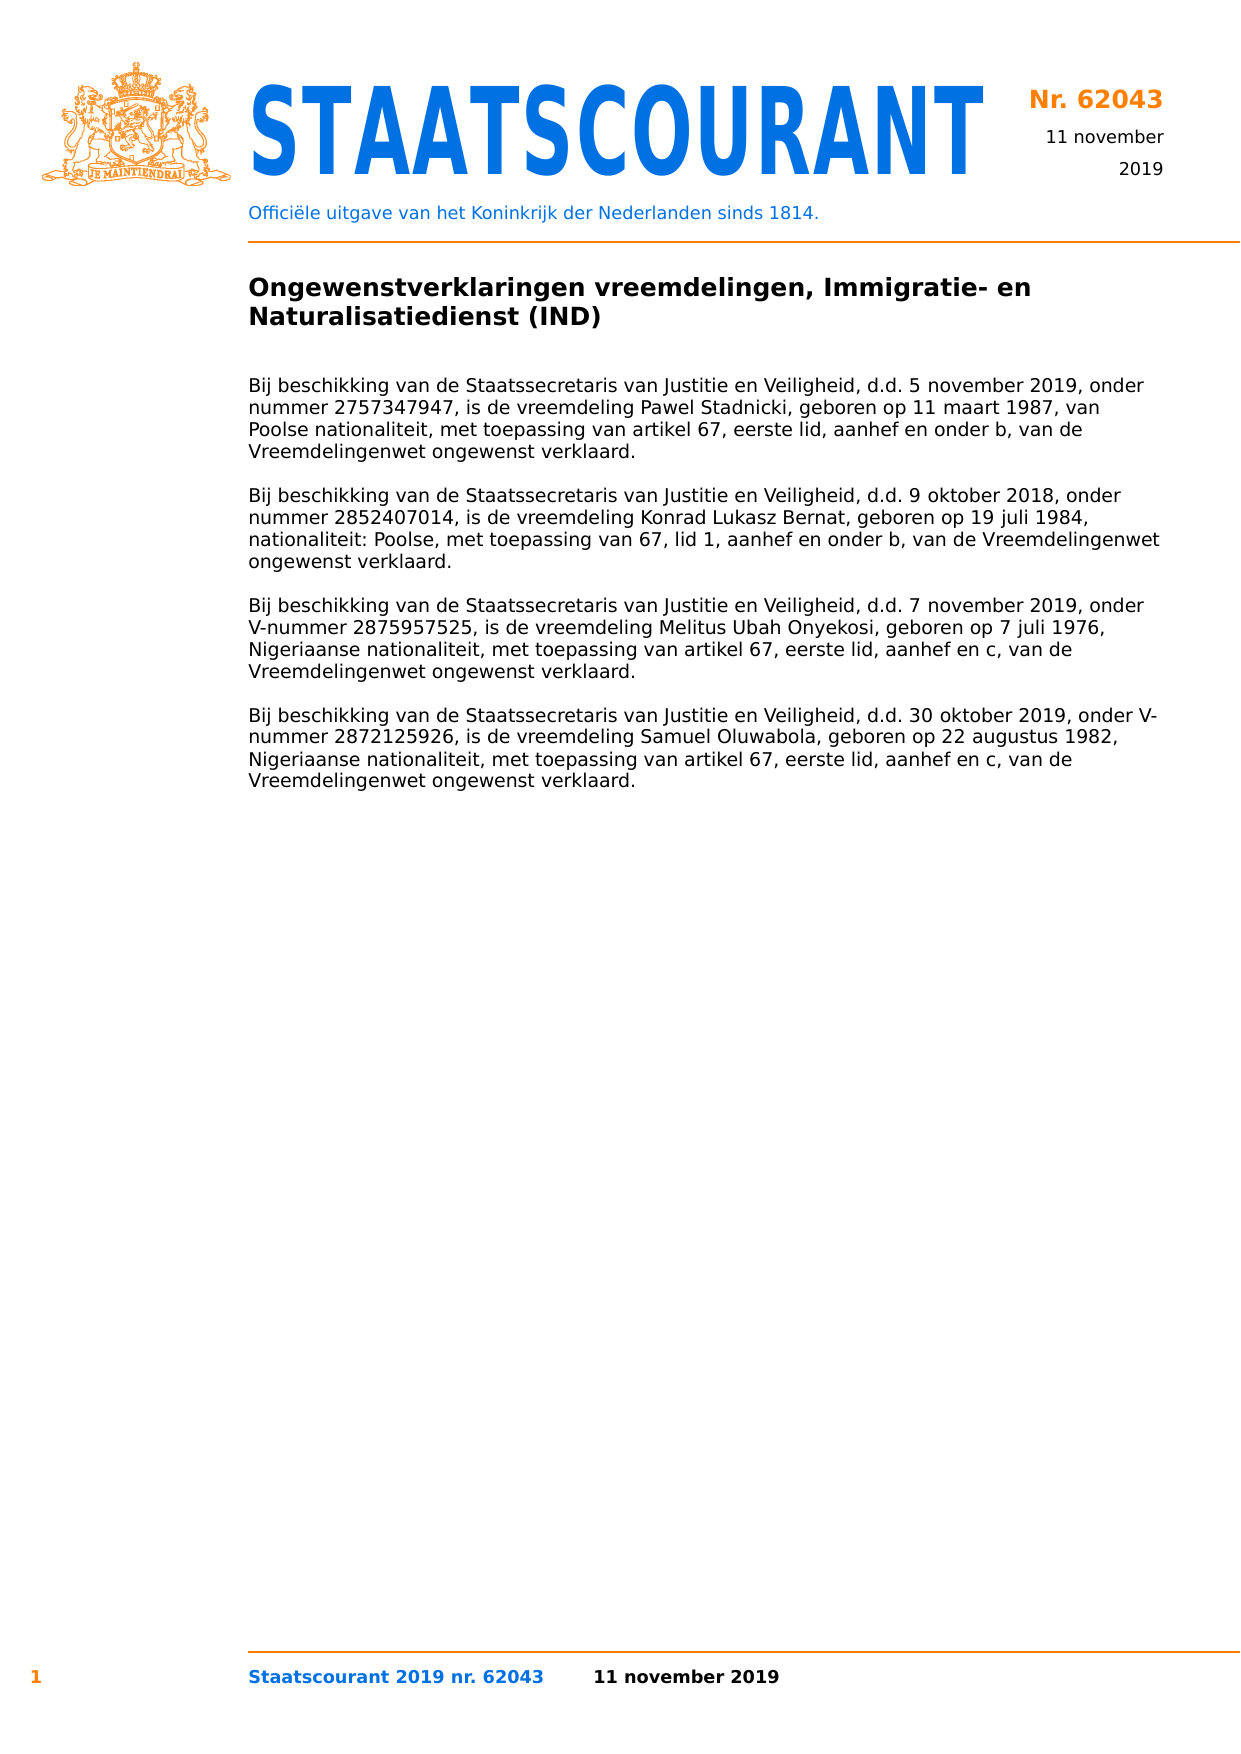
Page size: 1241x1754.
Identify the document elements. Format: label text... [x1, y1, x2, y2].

table_cell 2019 [998, 153, 1240, 203]
text Bij beschikking van de Staatssecretaris van Justitie en Veiligheid, d.d. 5 november 2019, onder nummer 2757347947, is de vreemdeling Pawel Stadnicki, geboren op 11 maart 1987, van Poolse nationaliteit, met toepassing van artikel 67, eerste lid, aanhef en onder b, van de Vreemdelingenwet ongewenst verklaard. [248, 375, 1163, 463]
table_header Nr. 62043 [998, 62, 1240, 121]
text Bij beschikking van de Staatssecretaris van Justitie en Veiligheid, d.d. 7 november 2019, onder V-nummer 2875957525, is de vreemdeling Melitus Ubah Onyekosi, geboren op 7 juli 1976, Nigeriaanse nationaliteit, met toepassing van artikel 67, eerste lid, aanhef en c, van de Vreemdelingenwet ongewenst verklaard. [248, 595, 1163, 683]
text Bij beschikking van de Staatssecretaris van Justitie en Veiligheid, d.d. 30 oktober 2019, onder V-nummer 2872125926, is de vreemdeling Samuel Oluwabola, geboren op 22 augustus 1982, Nigeriaanse nationaliteit, met toepassing van artikel 67, eerste lid, aanhef en c, van de Vreemdelingenwet ongewenst verklaard. [248, 704, 1163, 792]
subtitle Ongewenstverklaringen vreemdelingen, Immigratie- en Naturalisatiedienst (IND) [248, 273, 1163, 331]
table_header STAATSCOURANT [248, 62, 998, 203]
text Bij beschikking van de Staatssecretaris van Justitie en Veiligheid, d.d. 9 oktober 2018, onder nummer 2852407014, is de vreemdeling Konrad Lukasz Bernat, geboren op 19 juli 1984, nationaliteit: Poolse, met toepassing van 67, lid 1, aanhef en onder b, van de Vreemdelingenwet ongewenst verklaard. [248, 485, 1163, 573]
table_header [25, 62, 248, 241]
table_cell 11 november [998, 121, 1240, 153]
table_cell Officiële uitgave van het Koninkrijk der Nederlanden sinds 1814. [248, 203, 1240, 241]
picture [41, 62, 231, 186]
